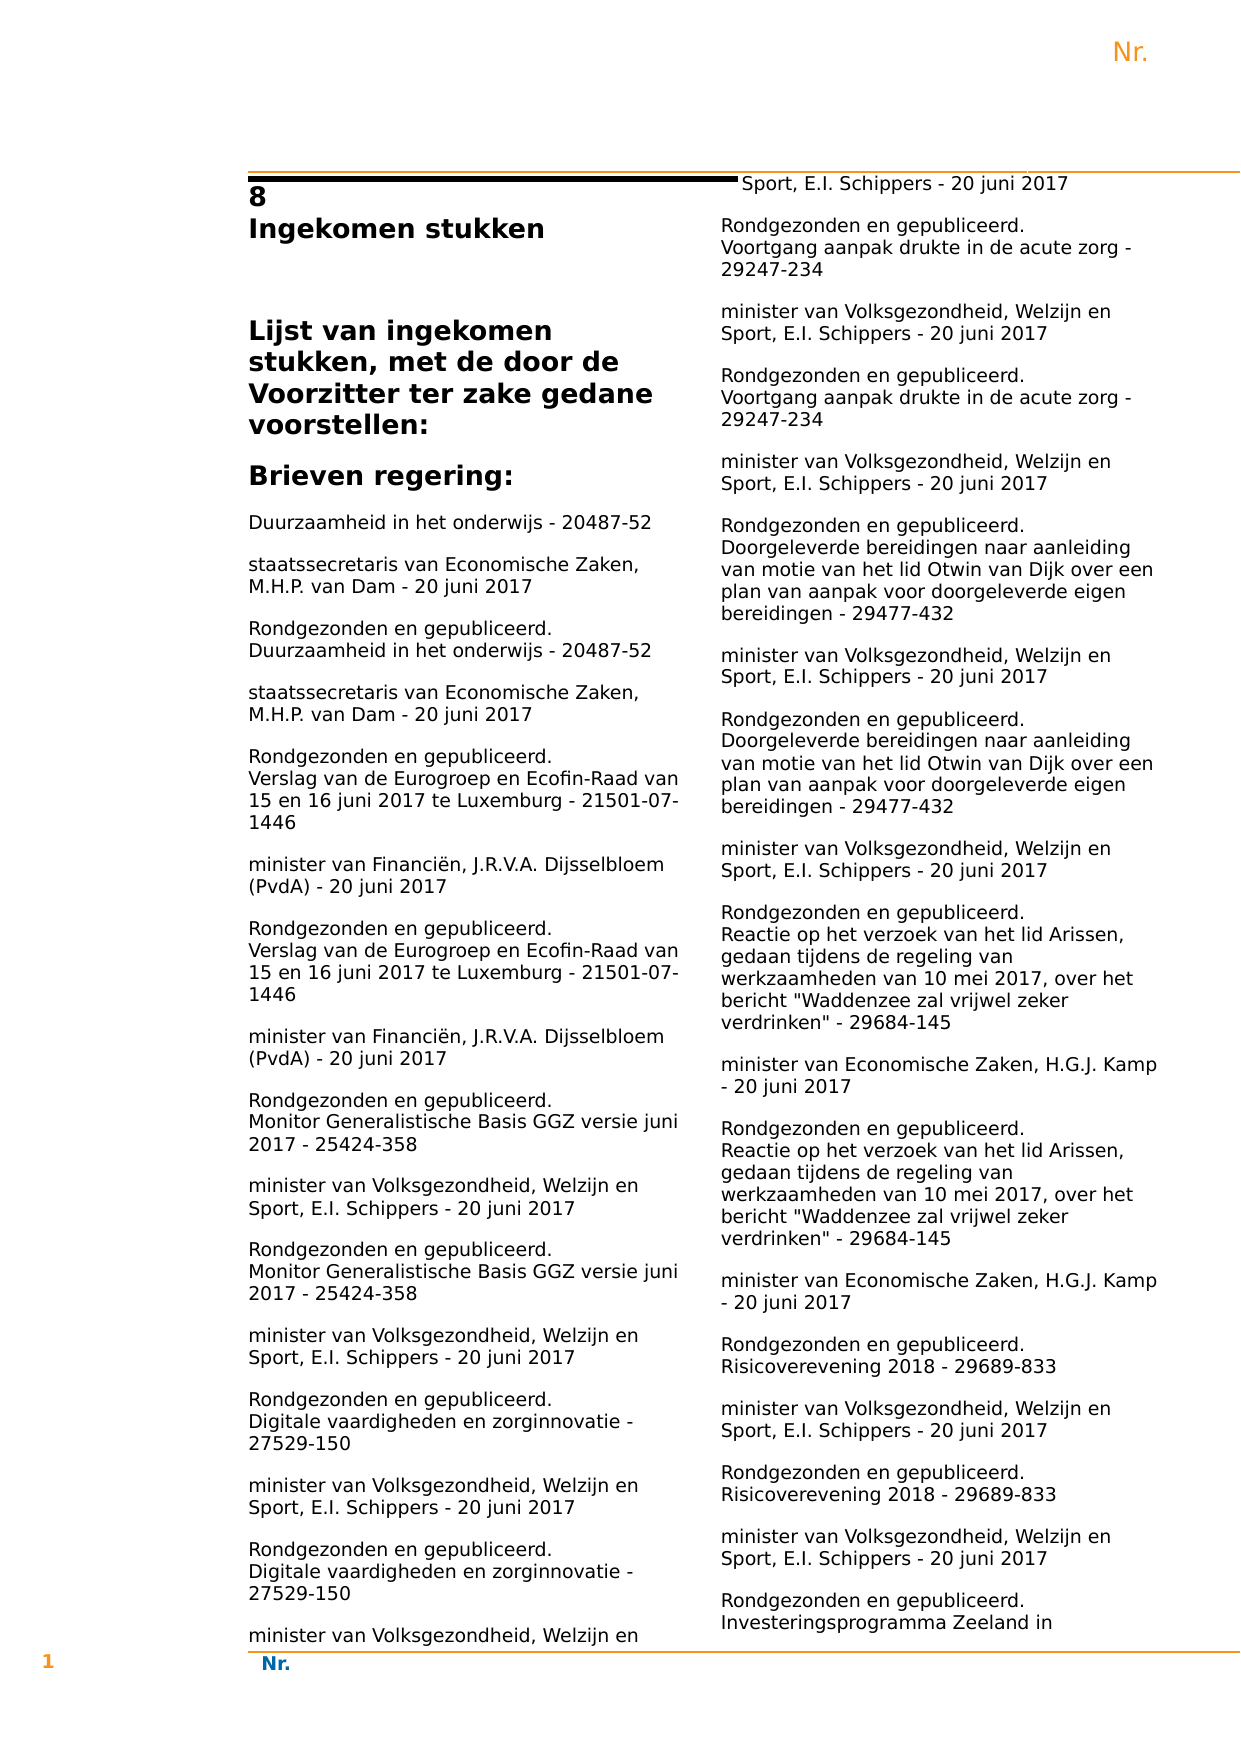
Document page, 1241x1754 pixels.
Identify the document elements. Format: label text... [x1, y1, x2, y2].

text minister van Financiën, J.R.V.A. Dijsselbloem (PvdA) - 20 juni 2017 [248, 854, 691, 898]
text staatssecretaris van Economische Zaken, M.H.P. van Dam - 20 juni 2017 [248, 682, 691, 726]
text Duurzaamheid in het onderwijs - 20487-52 [248, 640, 691, 662]
text Sport, E.I. Schippers - 20 juni 2017 [721, 173, 1163, 195]
text Rondgezonden en gepubliceerd. [248, 618, 691, 640]
text Rondgezonden en gepubliceerd. [721, 1334, 1163, 1356]
text minister van Volksgezondheid, Welzijn en Sport, E.I. Schippers - 20 juni 2017 [721, 1398, 1163, 1442]
text Rondgezonden en gepubliceerd. [721, 514, 1163, 537]
text minister van Economische Zaken, H.G.J. Kamp - 20 juni 2017 [721, 1270, 1163, 1314]
text Rondgezonden en gepubliceerd. [248, 1389, 691, 1411]
text Reactie op het verzoek van het lid Arissen, gedaan tijdens de regeling van werkzaamheden van 10 mei 2017, over het bericht "Waddenzee zal vrijwel zeker verdrinken" - 29684-145 [721, 924, 1163, 1034]
text minister van Volksgezondheid, Welzijn en Sport, E.I. Schippers - 20 juni 2017 [721, 644, 1163, 688]
text Rondgezonden en gepubliceerd. [721, 902, 1163, 924]
text Rondgezonden en gepubliceerd. [248, 918, 691, 939]
text Monitor Generalistische Basis GGZ versie juni 2017 - 25424-358 [248, 1261, 691, 1305]
text Rondgezonden en gepubliceerd. [248, 1239, 691, 1261]
text Rondgezonden en gepubliceerd. [721, 365, 1163, 387]
text Rondgezonden en gepubliceerd. [721, 1462, 1163, 1484]
title 8 Ingekomen stukken [248, 182, 691, 244]
text Doorgeleverde bereidingen naar aanleiding van motie van het lid Otwin van Dijk over een plan van aanpak voor doorgeleverde eigen bereidingen - 29477-432 [721, 730, 1163, 818]
title Lijst van ingekomen stukken, met de door de Voorzitter ter zake gedane voorstellen: [248, 316, 691, 441]
text Rondgezonden en gepubliceerd. [721, 1118, 1163, 1140]
text Risicoverevening 2018 - 29689-833 [721, 1356, 1163, 1378]
text Verslag van de Eurogroep en Ecofin-Raad van 15 en 16 juni 2017 te Luxemburg - 21501-07-1446 [248, 939, 691, 1006]
text Risicoverevening 2018 - 29689-833 [721, 1484, 1163, 1506]
text Rondgezonden en gepubliceerd. [721, 708, 1163, 730]
text Doorgeleverde bereidingen naar aanleiding van motie van het lid Otwin van Dijk over een plan van aanpak voor doorgeleverde eigen bereidingen - 29477-432 [721, 537, 1163, 624]
text Rondgezonden en gepubliceerd. [248, 1539, 691, 1561]
text Digitale vaardigheden en zorginnovatie - 27529-150 [248, 1561, 691, 1605]
text Verslag van de Eurogroep en Ecofin-Raad van 15 en 16 juni 2017 te Luxemburg - 21501-07-1446 [248, 768, 691, 834]
text Monitor Generalistische Basis GGZ versie juni 2017 - 25424-358 [248, 1111, 691, 1155]
text minister van Volksgezondheid, Welzijn en Sport, E.I. Schippers - 20 juni 2017 [721, 1526, 1163, 1570]
text Duurzaamheid in het onderwijs - 20487-52 [248, 512, 691, 534]
text Rondgezonden en gepubliceerd. [248, 746, 691, 768]
text Reactie op het verzoek van het lid Arissen, gedaan tijdens de regeling van werkzaamheden van 10 mei 2017, over het bericht "Waddenzee zal vrijwel zeker verdrinken" - 29684-145 [721, 1140, 1163, 1250]
text Digitale vaardigheden en zorginnovatie - 27529-150 [248, 1411, 691, 1455]
text minister van Volksgezondheid, Welzijn en Sport, E.I. Schippers - 20 juni 2017 [721, 451, 1163, 494]
text staatssecretaris van Economische Zaken, M.H.P. van Dam - 20 juni 2017 [248, 554, 691, 598]
text minister van Volksgezondheid, Welzijn en Sport, E.I. Schippers - 20 juni 2017 [721, 838, 1163, 882]
text minister van Volksgezondheid, Welzijn en Sport, E.I. Schippers - 20 juni 2017 [248, 1325, 691, 1369]
text Voortgang aanpak drukte in de acute zorg - 29247-234 [721, 387, 1163, 431]
text minister van Volksgezondheid, Welzijn en [248, 1625, 691, 1647]
text minister van Volksgezondheid, Welzijn en Sport, E.I. Schippers - 20 juni 2017 [248, 1175, 691, 1219]
title Brieven regering: [248, 461, 691, 492]
text minister van Volksgezondheid, Welzijn en Sport, E.I. Schippers - 20 juni 2017 [721, 301, 1163, 345]
text minister van Volksgezondheid, Welzijn en Sport, E.I. Schippers - 20 juni 2017 [248, 1475, 691, 1519]
text minister van Economische Zaken, H.G.J. Kamp - 20 juni 2017 [721, 1054, 1163, 1098]
text Investeringsprogramma Zeeland in [721, 1612, 1163, 1634]
text Rondgezonden en gepubliceerd. [721, 1590, 1163, 1612]
text Rondgezonden en gepubliceerd. [248, 1089, 691, 1111]
text Voortgang aanpak drukte in de acute zorg - 29247-234 [721, 237, 1163, 281]
text minister van Financiën, J.R.V.A. Dijsselbloem (PvdA) - 20 juni 2017 [248, 1026, 691, 1069]
text Rondgezonden en gepubliceerd. [721, 215, 1163, 237]
